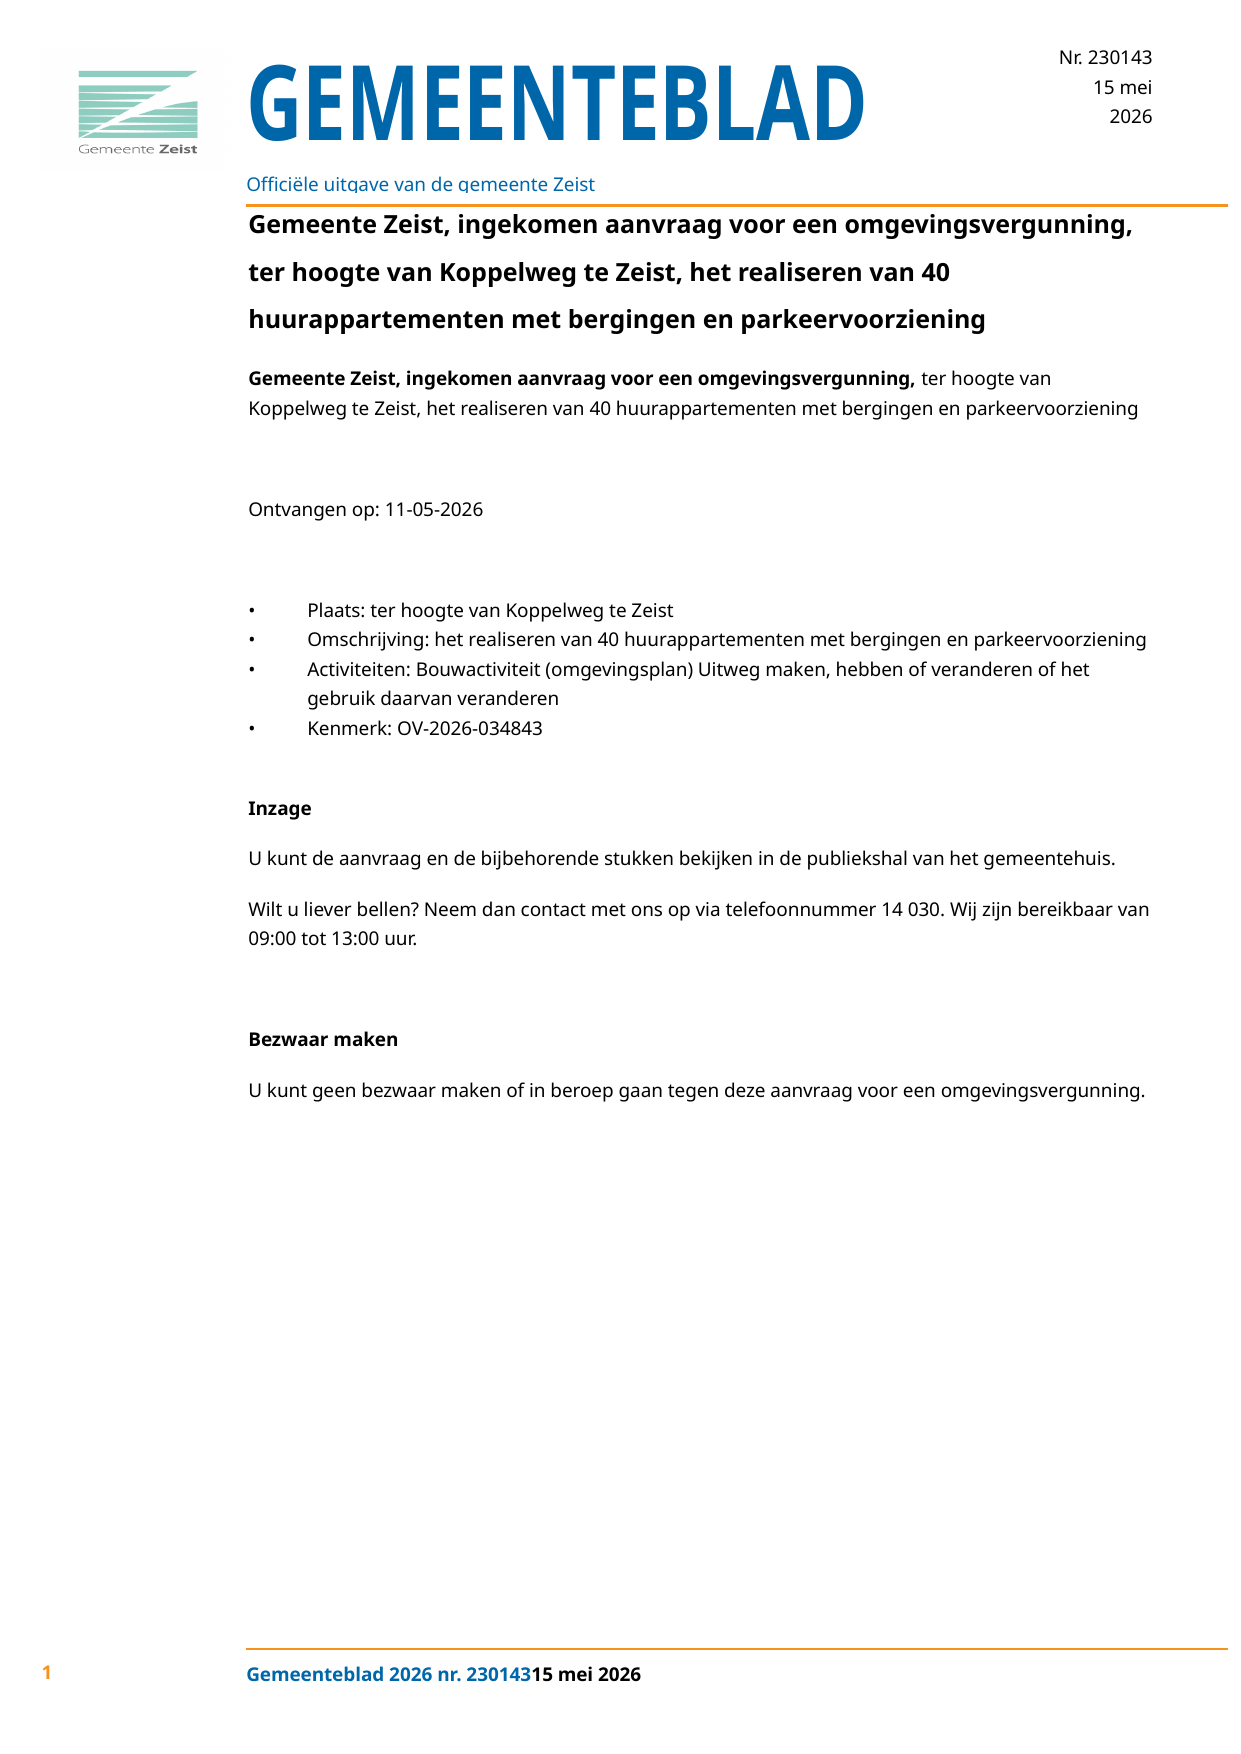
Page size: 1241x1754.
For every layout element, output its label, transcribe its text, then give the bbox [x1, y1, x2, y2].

list Plaats: ter hoogte van Koppelweg te Zeist [248, 597, 1152, 622]
list Kenmerk: OV-2026-034843 [248, 715, 1152, 741]
list Omschrijving: het realiseren van 40 huurappartementen met bergingen en parkeervoorziening [248, 626, 1152, 652]
text Gemeente Zeist, ingekomen aanvraag voor een omgevingsvergunning, ter hoogte van Koppelweg te Zeist, het realiseren van 40 huurappartementen met bergingen en parkeervoorziening [248, 207, 1152, 336]
picture [41, 47, 231, 172]
text Inzage [248, 795, 1152, 821]
text Ontvangen op: 11-05-2026 [248, 496, 1152, 522]
text U kunt geen bezwaar maken of in beroep gaan tegen deze aanvraag voor een omgevingsvergunning. [248, 1077, 1152, 1102]
text Bezwaar maken [248, 1026, 1152, 1052]
text U kunt de aanvraag en de bijbehorende stukken bekijken in de publiekshal van het gemeentehuis. [248, 846, 1152, 871]
text Wilt u liever bellen? Neem dan contact met ons op via telefoonnummer 14 030. Wij zijn bereikbaar van 09:00 tot 13:00 uur. [248, 896, 1152, 951]
list Activiteiten: Bouwactiviteit (omgevingsplan) Uitweg maken, hebben of veranderen of het gebruik daarvan veranderen [248, 656, 1152, 711]
text Gemeente Zeist, ingekomen aanvraag voor een omgevingsvergunning, ter hoogte van Koppelweg te Zeist, het realiseren van 40 huurappartementen met bergingen en parkeervoorziening [248, 366, 1152, 421]
